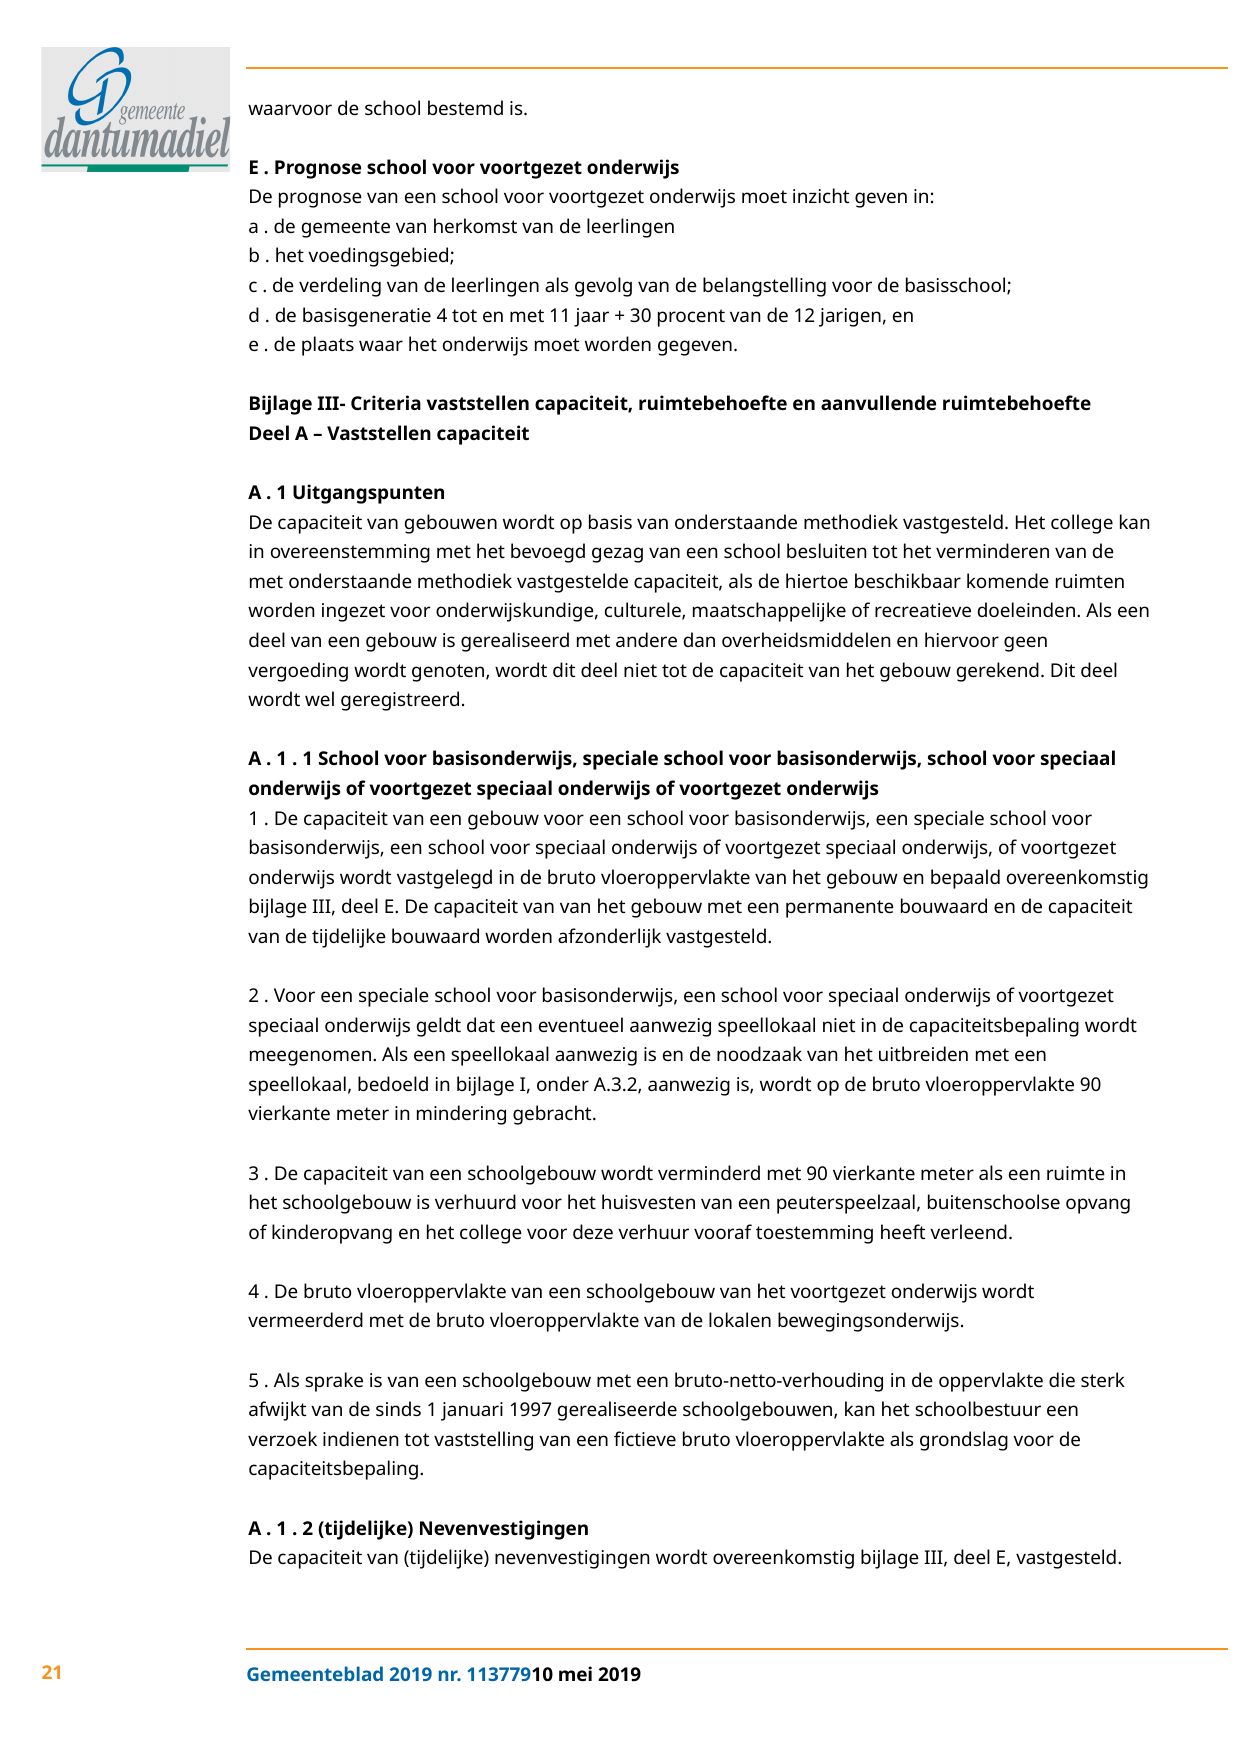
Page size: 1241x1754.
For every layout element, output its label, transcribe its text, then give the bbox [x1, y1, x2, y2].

text b . het voedingsgebied; [248, 243, 1152, 268]
text A . 1 Uitgangspunten [248, 479, 1152, 505]
text waarvoor de school bestemd is. [248, 95, 1152, 121]
text 3 . De capaciteit van een schoolgebouw wordt verminderd met 90 vierkante meter als een ruimte in het schoolgebouw is verhuurd voor het huisvesten van een peuterspeelzaal, buitenschoolse opvang of kinderopvang en het college voor deze verhuur vooraf toestemming heeft verleend. [248, 1160, 1152, 1245]
text De capaciteit van (tijdelijke) nevenvestigingen wordt overeenkomstig bijlage III, deel E, vastgesteld. [248, 1544, 1152, 1570]
picture [41, 47, 231, 172]
text e . de plaats waar het onderwijs moet worden gegeven. [248, 331, 1152, 357]
text De prognose van een school voor voortgezet onderwijs moet inzicht geven in: [248, 183, 1152, 209]
text 1 . De capaciteit van een gebouw voor een school voor basisonderwijs, een speciale school voor basisonderwijs, een school voor speciaal onderwijs of voortgezet speciaal onderwijs, of voortgezet onderwijs wordt vastgelegd in de bruto vloeroppervlakte van het gebouw en bepaald overeenkomstig bijlage III, deel E. De capaciteit van van het gebouw met een permanente bouwaard en de capaciteit van de tijdelijke bouwaard worden afzonderlijk vastgesteld. [248, 805, 1152, 949]
text 4 . De bruto vloeroppervlakte van een schoolgebouw van het voortgezet onderwijs wordt vermeerderd met de bruto vloeroppervlakte van de lokalen bewegingsonderwijs. [248, 1278, 1152, 1333]
text Deel A – Vaststellen capaciteit [248, 420, 1152, 446]
text c . de verdeling van de leerlingen als gevolg van de belangstelling voor de basisschool; [248, 272, 1152, 298]
text Bijlage III- Criteria vaststellen capaciteit, ruimtebehoefte en aanvullende ruimtebehoefte [248, 391, 1152, 416]
text 2 . Voor een speciale school voor basisonderwijs, een school voor speciaal onderwijs of voortgezet speciaal onderwijs geldt dat een eventueel aanwezig speellokaal niet in de capaciteitsbepaling wordt meegenomen. Als een speellokaal aanwezig is en de noodzaak van het uitbreiden met een speellokaal, bedoeld in bijlage I, onder A.3.2, aanwezig is, wordt op de bruto vloeroppervlakte 90 vierkante meter in mindering gebracht. [248, 982, 1152, 1126]
text De capaciteit van gebouwen wordt op basis van onderstaande methodiek vastgesteld. Het college kan in overeenstemming met het bevoegd gezag van een school besluiten tot het verminderen van de met onderstaande methodiek vastgestelde capaciteit, als de hiertoe beschikbaar komende ruimten worden ingezet voor onderwijskundige, culturele, maatschappelijke of recreatieve doeleinden. Als een deel van een gebouw is gerealiseerd met andere dan overheidsmiddelen en hiervoor geen vergoeding wordt genoten, wordt dit deel niet tot de capaciteit van het gebouw gerekend. Dit deel wordt wel geregistreerd. [248, 509, 1152, 712]
text d . de basisgeneratie 4 tot en met 11 jaar + 30 procent van de 12 jarigen, en [248, 302, 1152, 328]
text E . Prognose school voor voortgezet onderwijs [248, 154, 1152, 180]
text 5 . Als sprake is van een schoolgebouw met een bruto-netto-verhouding in de oppervlakte die sterk afwijkt van de sinds 1 januari 1997 gerealiseerde schoolgebouwen, kan het schoolbestuur een verzoek indienen tot vaststelling van een fictieve bruto vloeroppervlakte als grondslag voor de capaciteitsbepaling. [248, 1367, 1152, 1481]
text A . 1 . 1 School voor basisonderwijs, speciale school voor basisonderwijs, school voor speciaal onderwijs of voortgezet speciaal onderwijs of voortgezet onderwijs [248, 746, 1152, 801]
text a . de gemeente van herkomst van de leerlingen [248, 213, 1152, 239]
text A . 1 . 2 (tijdelijke) Nevenvestigingen [248, 1515, 1152, 1541]
